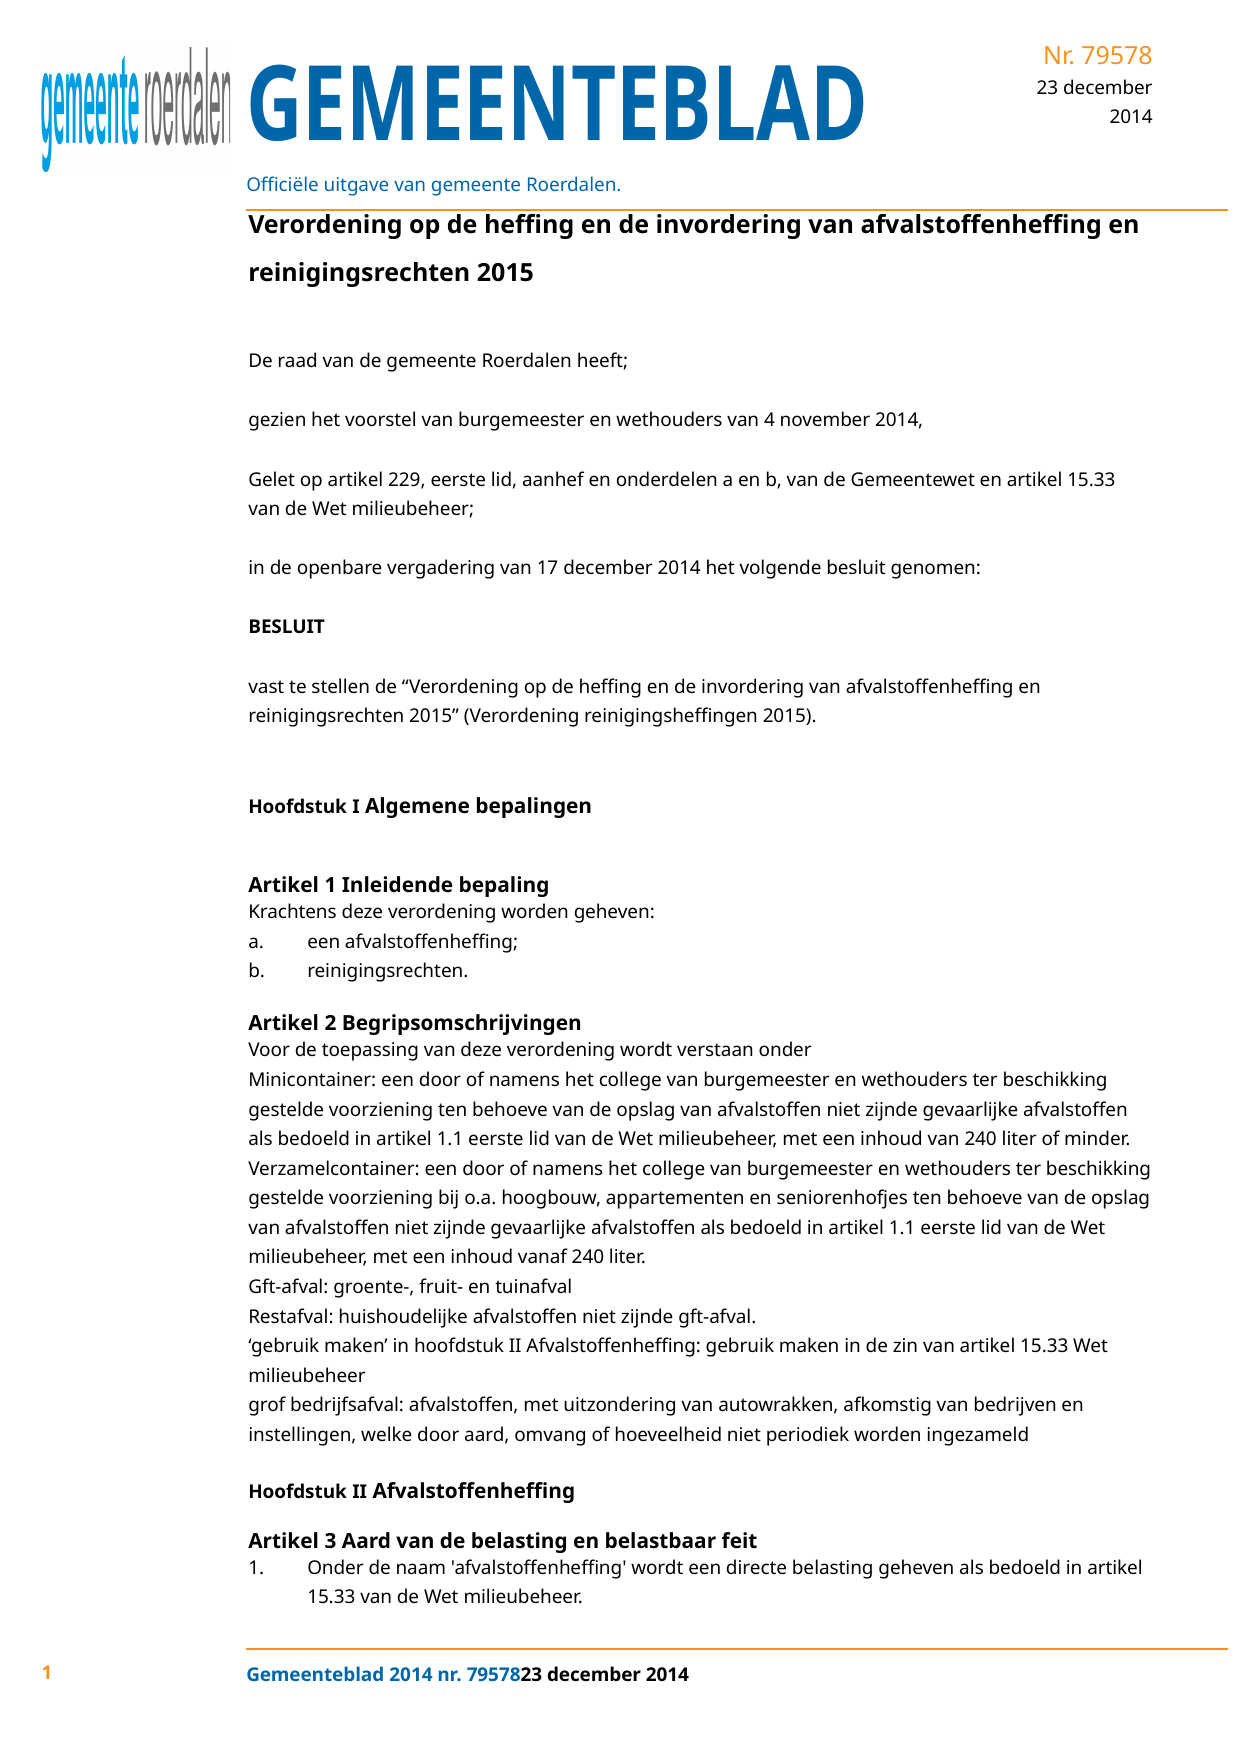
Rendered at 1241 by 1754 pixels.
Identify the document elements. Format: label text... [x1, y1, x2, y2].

text Hoofdstuk II Afvalstoffenheffing [248, 1476, 1152, 1505]
text gezien het voorstel van burgemeester en wethouders van 4 november 2014, [248, 407, 1152, 432]
text Krachtens deze verordening worden geheven: [248, 898, 1152, 924]
text Gft-afval: groente-, fruit- en tuinafval [248, 1273, 1152, 1299]
text Hoofdstuk I Algemene bepalingen [248, 791, 1152, 820]
text Verordening op de heffing en de invordering van afvalstoffenheffing en reinigingsrechten 2015 [248, 211, 1152, 288]
text Artikel 3 Aard van de belasting en belastbaar feit [248, 1526, 1152, 1554]
text Gelet op artikel 229, eerste lid, aanhef en onderdelen a en b, van de Gemeentewet en artikel 15.33 van de Wet milieubeheer; [248, 466, 1152, 521]
text Restafval: huishoudelijke afvalstoffen niet zijnde gft-afval. [248, 1303, 1152, 1328]
picture [41, 134, 48, 172]
text Verzamelcontainer: een door of namens het college van burgemeester en wethouders ter beschikking gestelde voorziening bij o.a. hoogbouw, appartementen en seniorenhofjes ten behoeve van de opslag van afvalstoffen niet zijnde gevaarlijke afvalstoffen als bedoeld in artikel 1.1 eerste lid van de Wet milieubeheer, met een inhoud vanaf 240 liter. [248, 1155, 1152, 1269]
text grof bedrijfsafval: afvalstoffen, met uitzondering van autowrakken, afkomstig van bedrijven en instellingen, welke door aard, omvang of hoeveelheid niet periodiek worden ingezameld [248, 1392, 1152, 1447]
text BESLUIT [248, 614, 1152, 639]
text ‘gebruik maken’ in hoofdstuk II Afvalstoffenheffing: gebruik maken in de zin van artikel 15.33 Wet milieubeheer [248, 1332, 1152, 1388]
text Voor de toepassing van deze verordening wordt verstaan onder [248, 1037, 1152, 1062]
text in de openbare vergadering van 17 december 2014 het volgende besluit genomen: [248, 554, 1152, 580]
text vast te stellen de “Verordening op de heffing en de invordering van afvalstoffenheffing en reinigingsrechten 2015” (Verordening reinigingsheffingen 2015). [248, 673, 1152, 728]
list reinigingsrechten. [248, 958, 1152, 983]
list Onder de naam 'afvalstoffenheffing' wordt een directe belasting geheven als bedoeld in artikel 15.33 van de Wet milieubeheer. [248, 1554, 1152, 1609]
text Artikel 1 Inleidende bepaling [248, 870, 1152, 898]
text Minicontainer: een door of namens het college van burgemeester en wethouders ter beschikking gestelde voorziening ten behoeve van de opslag van afvalstoffen niet zijnde gevaarlijke afvalstoffen als bedoeld in artikel 1.1 eerste lid van de Wet milieubeheer, met een inhoud van 240 liter of minder. [248, 1066, 1152, 1151]
list een afvalstoffenheffing; [248, 928, 1152, 954]
picture [41, 47, 231, 172]
text Artikel 2 Begripsomschrijvingen [248, 1008, 1152, 1037]
text De raad van de gemeente Roerdalen heeft; [248, 347, 1152, 373]
